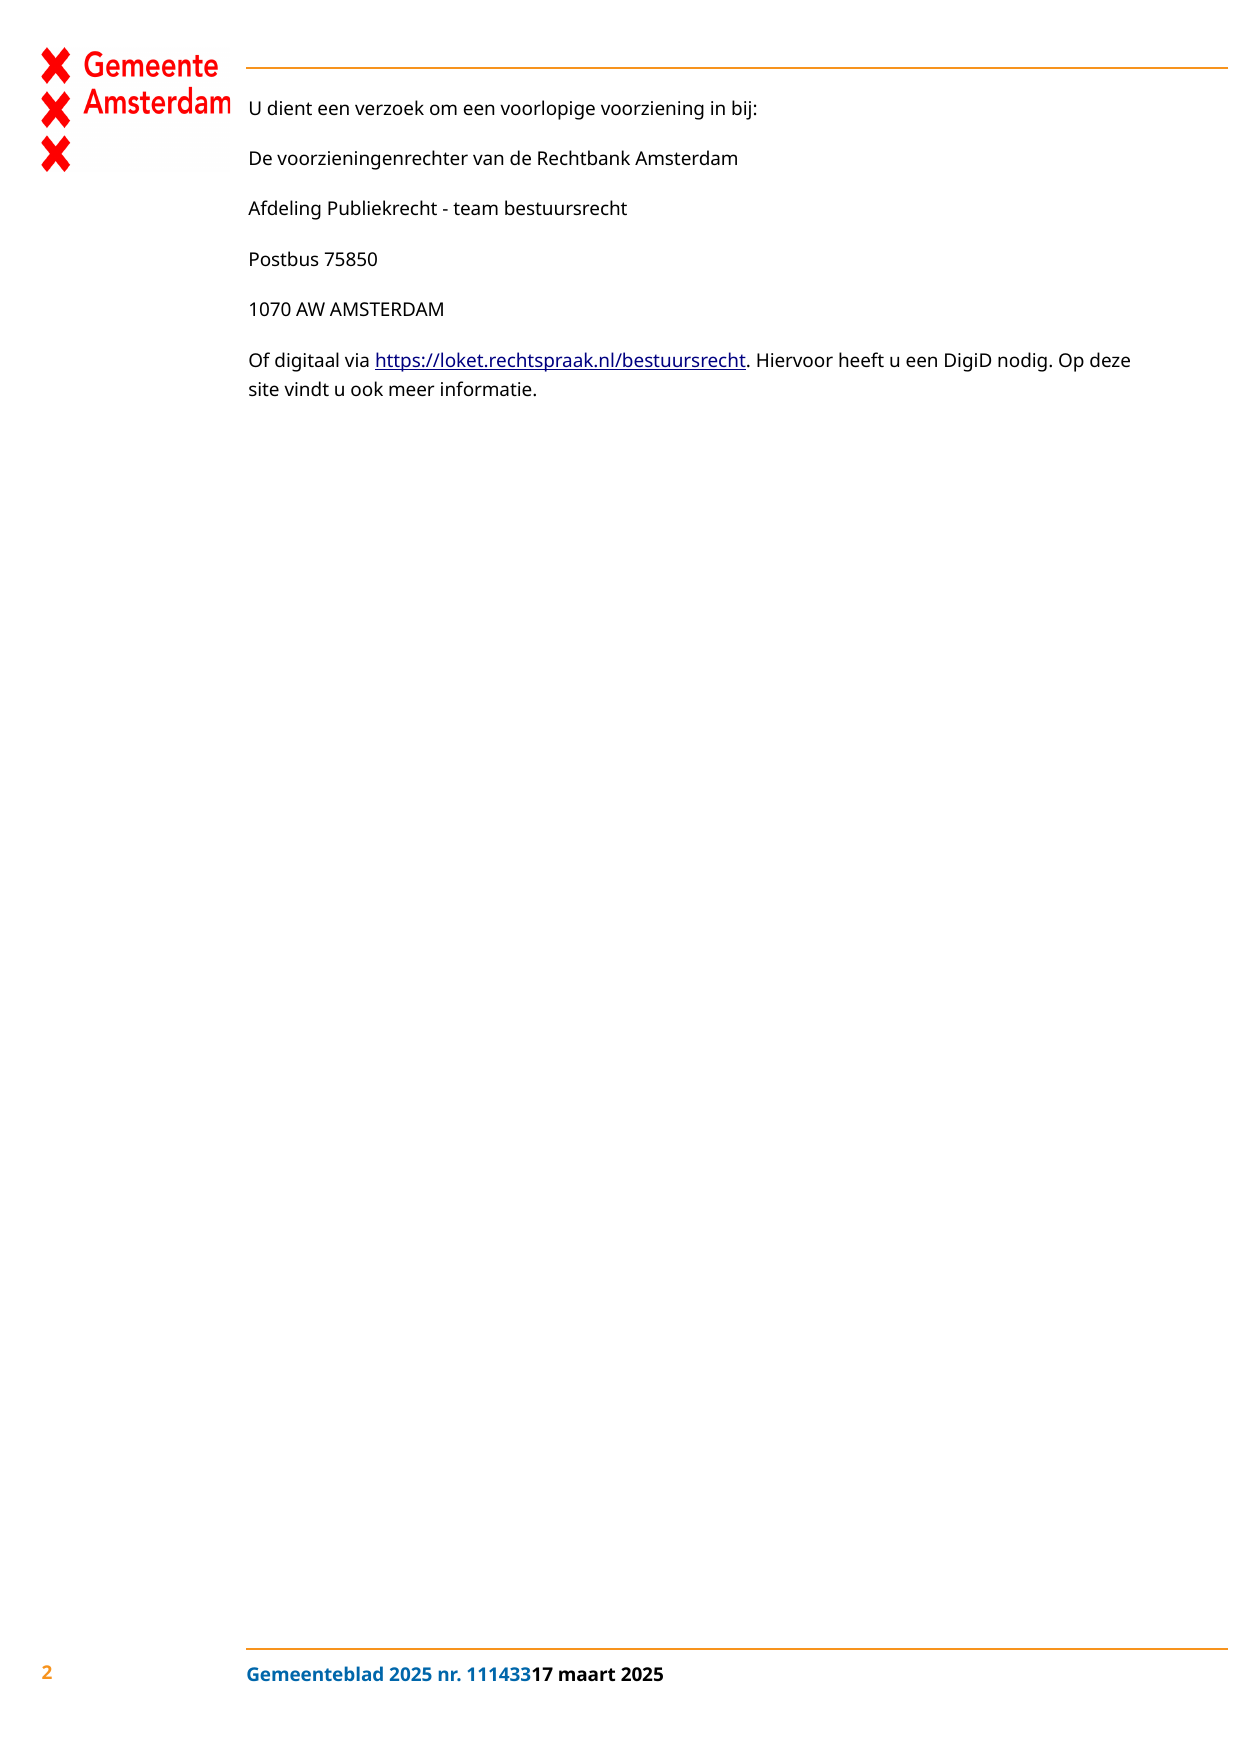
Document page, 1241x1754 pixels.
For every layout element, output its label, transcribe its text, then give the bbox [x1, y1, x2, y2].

text Postbus 75850 [248, 246, 1152, 272]
text U dient een verzoek om een voorlopige voorziening in bij: [248, 95, 1152, 121]
text Of digitaal via https://loket.rechtspraak.nl/bestuursrecht. Hiervoor heeft u een DigiD nodig. Op deze site vindt u ook meer informatie. [248, 347, 1152, 402]
text 1070 AW AMSTERDAM [248, 296, 1152, 322]
text De voorzieningenrechter van de Rechtbank Amsterdam [248, 145, 1152, 171]
picture [41, 47, 231, 172]
text Afdeling Publiekrecht - team bestuursrecht [248, 196, 1152, 221]
